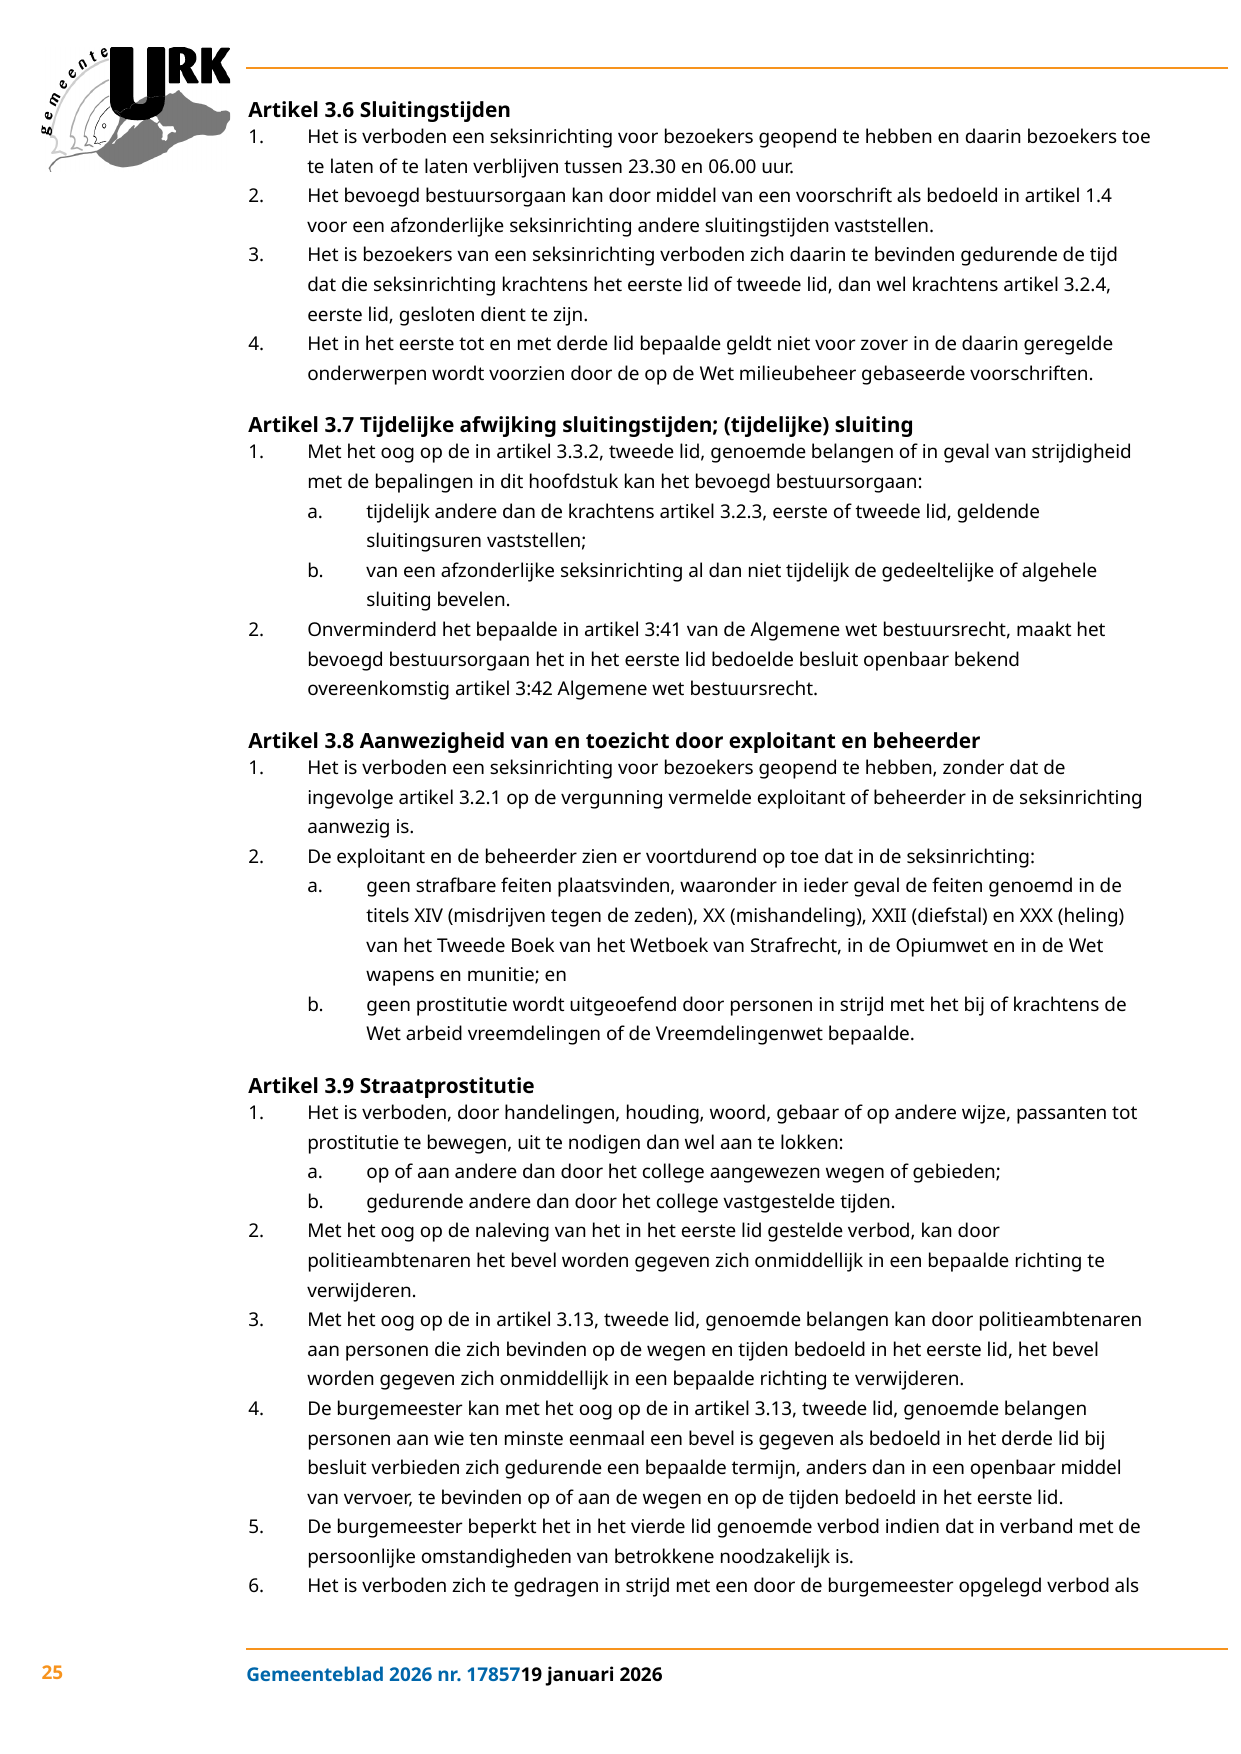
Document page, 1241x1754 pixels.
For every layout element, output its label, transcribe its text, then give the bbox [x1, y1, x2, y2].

list gedurende andere dan door het college vastgestelde tijden. [307, 1188, 1152, 1214]
text Artikel 3.8 Aanwezigheid van en toezicht door exploitant en beheerder [248, 726, 1152, 754]
text Artikel 3.6 Sluitingstijden [248, 95, 1152, 123]
list Het is verboden een seksinrichting voor bezoekers geopend te hebben en daarin bezoekers toe te laten of te laten verblijven tussen 23.30 en 06.00 uur. [248, 123, 1152, 178]
list De burgemeester beperkt het in het vierde lid genoemde verbod indien dat in verband met de persoonlijke omstandigheden van betrokkene noodzakelijk is. [248, 1513, 1152, 1569]
list Het is verboden, door handelingen, houding, woord, gebaar of op andere wijze, passanten tot prostitutie te bewegen, uit te nodigen dan wel aan te lokken: [248, 1099, 1152, 1155]
list Het is bezoekers van een seksinrichting verboden zich daarin te bevinden gedurende de tijd dat die seksinrichting krachtens het eerste lid of tweede lid, dan wel krachtens artikel 3.2.4, eerste lid, gesloten dient te zijn. [248, 242, 1152, 326]
list Het is verboden een seksinrichting voor bezoekers geopend te hebben, zonder dat de ingevolge artikel 3.2.1 op de vergunning vermelde exploitant of beheerder in de seksinrichting aanwezig is. [248, 754, 1152, 839]
list Met het oog op de in artikel 3.3.2, tweede lid, genoemde belangen of in geval van strijdigheid met de bepalingen in dit hoofdstuk kan het bevoegd bestuursorgaan: [248, 439, 1152, 494]
list Met het oog op de in artikel 3.13, tweede lid, genoemde belangen kan door politieambtenaren aan personen die zich bevinden op de wegen en tijden bedoeld in het eerste lid, het bevel worden gegeven zich onmiddellijk in een bepaalde richting te verwijderen. [248, 1306, 1152, 1391]
list geen prostitutie wordt uitgeoefend door personen in strijd met het bij of krachtens de Wet arbeid vreemdelingen of de Vreemdelingenwet bepaalde. [307, 991, 1152, 1046]
list De exploitant en de beheerder zien er voortdurend op toe dat in de seksinrichting: [248, 843, 1152, 869]
list Het bevoegd bestuursorgaan kan door middel van een voorschrift als bedoeld in artikel 1.4 voor een afzonderlijke seksinrichting andere sluitingstijden vaststellen. [248, 182, 1152, 238]
list van een afzonderlijke seksinrichting al dan niet tijdelijk de gedeeltelijke of algehele sluiting bevelen. [307, 557, 1152, 612]
text Artikel 3.7 Tijdelijke afwijking sluitingstijden; (tijdelijke) sluiting [248, 410, 1152, 439]
text Artikel 3.9 Straatprostitutie [248, 1071, 1152, 1099]
list Onverminderd het bepaalde in artikel 3:41 van de Algemene wet bestuursrecht, maakt het bevoegd bestuursorgaan het in het eerste lid bedoelde besluit openbaar bekend overeenkomstig artikel 3:42 Algemene wet bestuursrecht. [248, 616, 1152, 701]
list Het in het eerste tot en met derde lid bepaalde geldt niet voor zover in de daarin geregelde onderwerpen wordt voorzien door de op de Wet milieubeheer gebaseerde voorschriften. [248, 330, 1152, 386]
list Het is verboden zich te gedragen in strijd met een door de burgemeester opgelegd verbod als [248, 1573, 1152, 1598]
list Met het oog op de naleving van het in het eerste lid gestelde verbod, kan door politieambtenaren het bevel worden gegeven zich onmiddellijk in een bepaalde richting te verwijderen. [248, 1218, 1152, 1303]
list op of aan andere dan door het college aangewezen wegen of gebieden; [307, 1158, 1152, 1184]
list tijdelijk andere dan de krachtens artikel 3.2.3, eerste of tweede lid, geldende sluitingsuren vaststellen; [307, 498, 1152, 553]
list De burgemeester kan met het oog op de in artikel 3.13, tweede lid, genoemde belangen personen aan wie ten minste eenmaal een bevel is gegeven als bedoeld in het derde lid bij besluit verbieden zich gedurende een bepaalde termijn, anders dan in een openbaar middel van vervoer, te bevinden op of aan de wegen en op de tijden bedoeld in het eerste lid. [248, 1395, 1152, 1510]
list geen strafbare feiten plaatsvinden, waaronder in ieder geval de feiten genoemd in de titels XIV (misdrijven tegen de zeden), XX (mishandeling), XXII (diefstal) en XXX (heling) van het Tweede Boek van het Wetboek van Strafrecht, in de Opiumwet en in de Wet wapens en munitie; en [307, 873, 1152, 987]
picture [41, 47, 231, 172]
